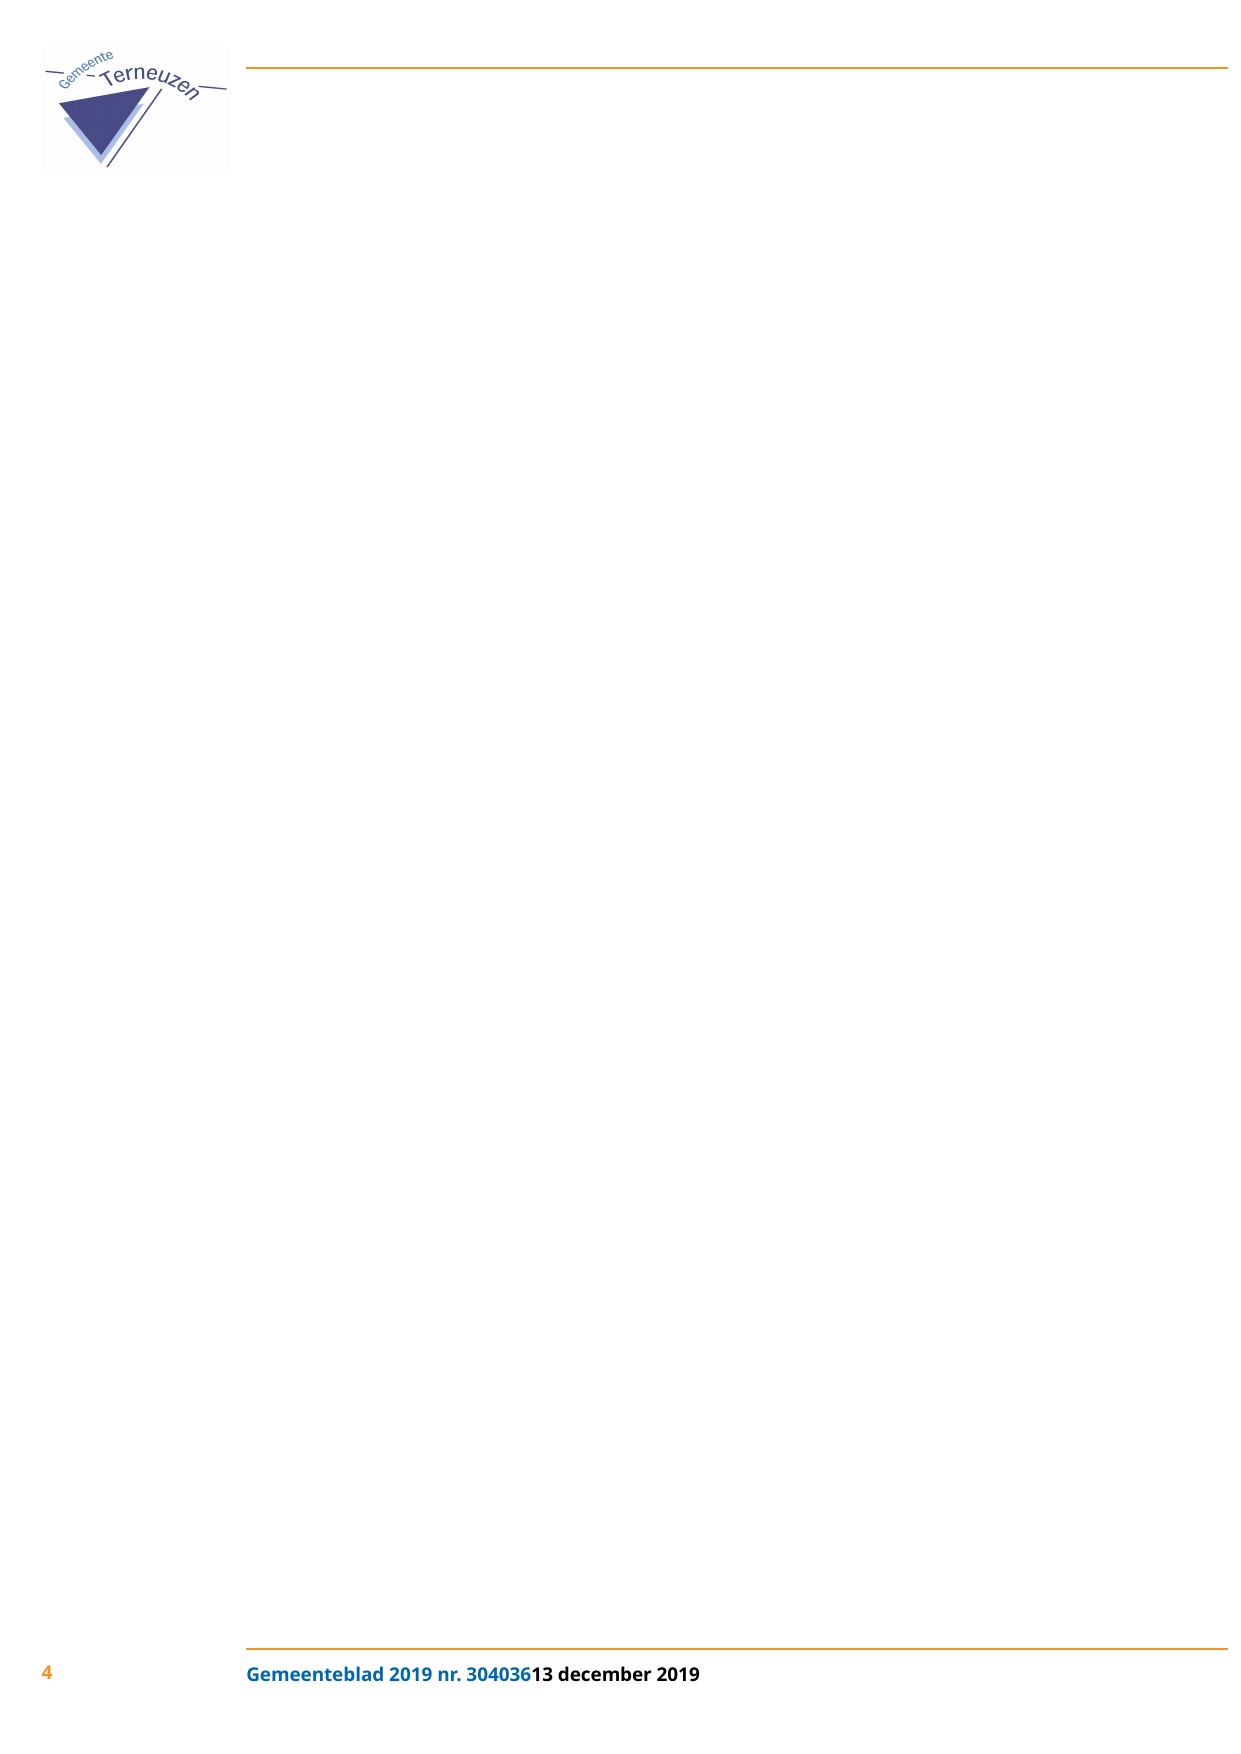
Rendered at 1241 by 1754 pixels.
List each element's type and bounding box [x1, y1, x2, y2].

picture [41, 47, 231, 172]
